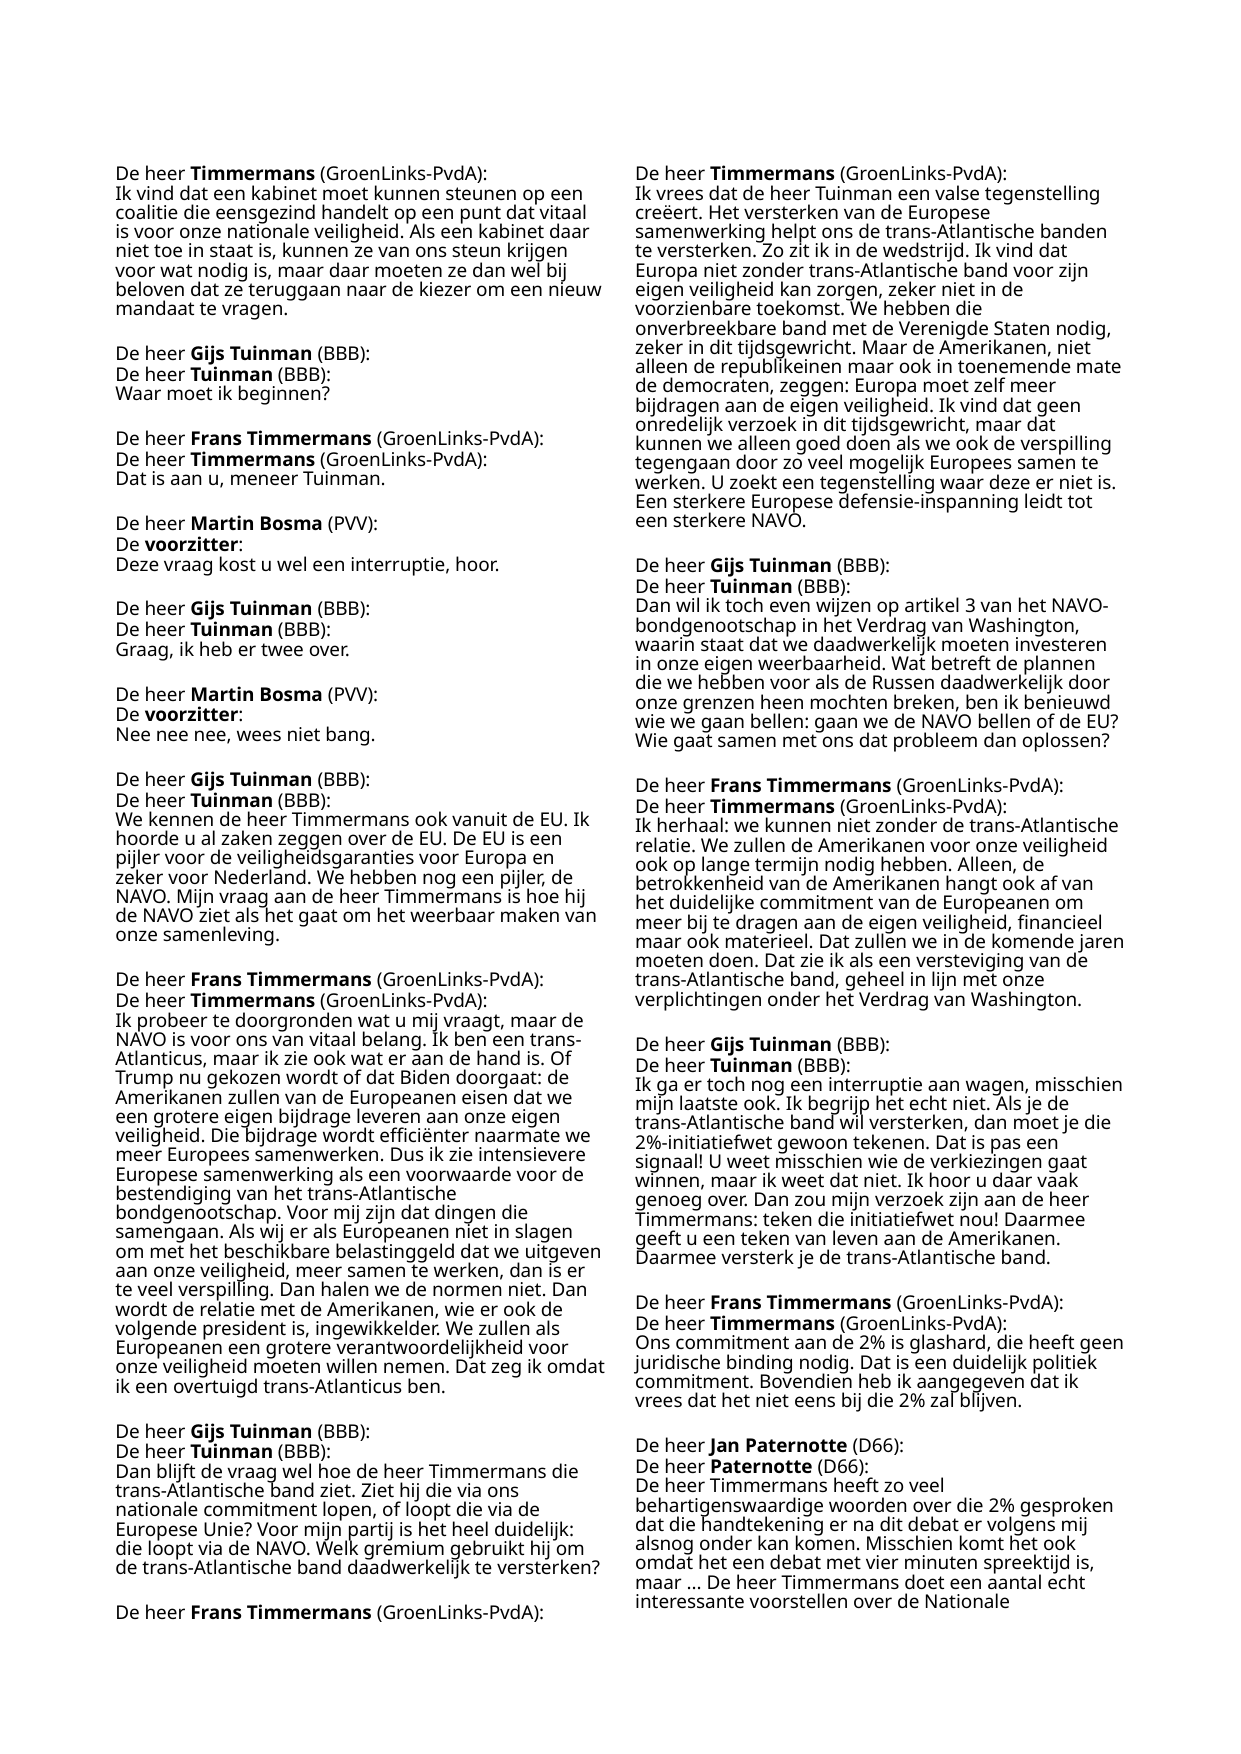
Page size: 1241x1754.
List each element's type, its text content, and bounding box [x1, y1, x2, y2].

text De voorzitter: [115, 536, 605, 556]
text Waar moet ik beginnen? [115, 385, 605, 404]
text De heer Jan Paternotte (D66): [635, 1432, 1125, 1458]
text Deze vraag kost u wel een interruptie, hoor. [115, 556, 605, 575]
text De heer Gijs Tuinman (BBB): [115, 766, 605, 792]
text De heer Martin Bosma (PVV): [115, 511, 605, 536]
text Ik vrees dat de heer Tuinman een valse tegenstelling creëert. Het versterken van de Europese samenwerking helpt ons de trans-Atlantische banden te versterken. Zo zit ik in de wedstrijd. Ik vind dat Europa niet zonder trans-Atlantische band voor zijn eigen veiligheid kan zorgen, zeker niet in de voorzienbare toekomst. We hebben die onverbreekbare band met de Verenigde Staten nodig, zeker in dit tijdsgewricht. Maar de Amerikanen, niet alleen de republikeinen maar ook in toenemende mate de democraten, zeggen: Europa moet zelf meer bijdragen aan de eigen veiligheid. Ik vind dat geen onredelijk verzoek in dit tijdsgewricht, maar dat kunnen we alleen goed doen als we ook de verspilling tegengaan door zo veel mogelijk Europees samen te werken. U zoekt een tegenstelling waar deze er niet is. Een sterkere Europese defensie-inspanning leidt tot een sterkere NAVO. [635, 184, 1125, 531]
text Ik herhaal: we kunnen niet zonder de trans-Atlantische relatie. We zullen de Amerikanen voor onze veiligheid ook op lange termijn nodig hebben. Alleen, de betrokkenheid van de Amerikanen hangt ook af van het duidelijke commitment van de Europeanen om meer bij te dragen aan de eigen veiligheid, financieel maar ook materieel. Dat zullen we in de komende jaren moeten doen. Dat zie ik als een versteviging van de trans-Atlantische band, geheel in lijn met onze verplichtingen onder het Verdrag van Washington. [635, 817, 1125, 1010]
text De heer Tuinman (BBB): [115, 366, 605, 385]
text Dat is aan u, meneer Tuinman. [115, 470, 605, 490]
text De heer Tuinman (BBB): [115, 621, 605, 641]
text Ik vind dat een kabinet moet kunnen steunen op een coalitie die eensgezind handelt op een punt dat vitaal is voor onze nationale veiligheid. Als een kabinet daar niet toe in staat is, kunnen ze van ons steun krijgen voor wat nodig is, maar daar moeten ze dan wel bij beloven dat ze teruggaan naar de kiezer om een nieuw mandaat te vragen. [115, 184, 605, 319]
text Nee nee nee, wees niet bang. [115, 726, 605, 745]
text We kennen de heer Timmermans ook vanuit de EU. Ik hoorde u al zaken zeggen over de EU. De EU is een pijler voor de veiligheidsgaranties voor Europa en zeker voor Nederland. We hebben nog een pijler, de NAVO. Mijn vraag aan de heer Timmermans is hoe hij de NAVO ziet als het gaat om het weerbaar maken van onze samenleving. [115, 811, 605, 946]
text De heer Gijs Tuinman (BBB): [115, 340, 605, 366]
text Dan blijft de vraag wel hoe de heer Timmermans die trans-Atlantische band ziet. Ziet hij die via ons nationale commitment lopen, of loopt die via de Europese Unie? Voor mijn partij is het heel duidelijk: die loopt via de NAVO. Welk gremium gebruikt hij om de trans-Atlantische band daadwerkelijk te versterken? [115, 1463, 605, 1578]
text De heer Martin Bosma (PVV): [115, 681, 605, 706]
text Ik ga er toch nog een interruptie aan wagen, misschien mijn laatste ook. Ik begrijp het echt niet. Als je de trans-Atlantische band wil versterken, dan moet je die 2%-initiatiefwet gewoon tekenen. Dat is pas een signaal! U weet misschien wie de verkiezingen gaat winnen, maar ik weet dat niet. Ik hoor u daar vaak genoeg over. Dan zou mijn verzoek zijn aan de heer Timmermans: teken die initiatiefwet nou! Daarmee geeft u een teken van leven aan de Amerikanen. Daarmee versterk je de trans-Atlantische band. [635, 1076, 1125, 1268]
text Ons commitment aan de 2% is glashard, die heeft geen juridische binding nodig. Dat is een duidelijk politiek commitment. Bovendien heb ik aangegeven dat ik vrees dat het niet eens bij die 2% zal blijven. [635, 1334, 1125, 1411]
text De heer Timmermans (GroenLinks-PvdA): [115, 451, 605, 470]
text De heer Gijs Tuinman (BBB): [635, 552, 1125, 578]
text De heer Tuinman (BBB): [115, 1443, 605, 1463]
text De heer Timmermans (GroenLinks-PvdA): [115, 165, 605, 184]
text De heer Gijs Tuinman (BBB): [115, 1418, 605, 1443]
text De heer Frans Timmermans (GroenLinks-PvdA): [115, 425, 605, 451]
text De heer Timmermans (GroenLinks-PvdA): [635, 1315, 1125, 1334]
text De heer Timmermans (GroenLinks-PvdA): [115, 992, 605, 1012]
text De voorzitter: [115, 706, 605, 726]
text De heer Gijs Tuinman (BBB): [635, 1031, 1125, 1057]
text De heer Gijs Tuinman (BBB): [115, 596, 605, 621]
text De heer Timmermans (GroenLinks-PvdA): [635, 165, 1125, 184]
text De heer Frans Timmermans (GroenLinks-PvdA): [635, 772, 1125, 798]
text De heer Paternotte (D66): [635, 1458, 1125, 1477]
text Graag, ik heb er twee over. [115, 641, 605, 660]
text De heer Timmermans heeft zo veel behartigenswaardige woorden over die 2% gesproken dat die handtekening er na dit debat er volgens mij alsnog onder kan komen. Misschien komt het ook omdat het een debat met vier minuten spreektijd is, maar ... De heer Timmermans doet een aantal echt interessante voorstellen over de Nationale [635, 1477, 1125, 1612]
text De heer Frans Timmermans (GroenLinks-PvdA): [115, 1599, 605, 1625]
text Dan wil ik toch even wijzen op artikel 3 van het NAVO-bondgenootschap in het Verdrag van Washington, waarin staat dat we daadwerkelijk moeten investeren in onze eigen weerbaarheid. Wat betreft de plannen die we hebben voor als de Russen daadwerkelijk door onze grenzen heen mochten breken, ben ik benieuwd wie we gaan bellen: gaan we de NAVO bellen of de EU? Wie gaat samen met ons dat probleem dan oplossen? [635, 597, 1125, 751]
text De heer Frans Timmermans (GroenLinks-PvdA): [635, 1289, 1125, 1315]
text De heer Timmermans (GroenLinks-PvdA): [635, 798, 1125, 817]
text De heer Tuinman (BBB): [635, 1057, 1125, 1076]
text Ik probeer te doorgronden wat u mij vraagt, maar de NAVO is voor ons van vitaal belang. Ik ben een trans-Atlanticus, maar ik zie ook wat er aan de hand is. Of Trump nu gekozen wordt of dat Biden doorgaat: de Amerikanen zullen van de Europeanen eisen dat we een grotere eigen bijdrage leveren aan onze eigen veiligheid. Die bijdrage wordt efficiënter naarmate we meer Europees samenwerken. Dus ik zie intensievere Europese samenwerking als een voorwaarde voor de bestendiging van het trans-Atlantische bondgenootschap. Voor mij zijn dat dingen die samengaan. Als wij er als Europeanen niet in slagen om met het beschikbare belastinggeld dat we uitgeven aan onze veiligheid, meer samen te werken, dan is er te veel verspilling. Dan halen we de normen niet. Dan wordt de relatie met de Amerikanen, wie er ook de volgende president is, ingewikkelder. We zullen als Europeanen een grotere verantwoordelijkheid voor onze veiligheid moeten willen nemen. Dat zeg ik omdat ik een overtuigd trans-Atlanticus ben. [115, 1012, 605, 1397]
text De heer Frans Timmermans (GroenLinks-PvdA): [115, 967, 605, 992]
text De heer Tuinman (BBB): [115, 792, 605, 811]
text De heer Tuinman (BBB): [635, 578, 1125, 597]
